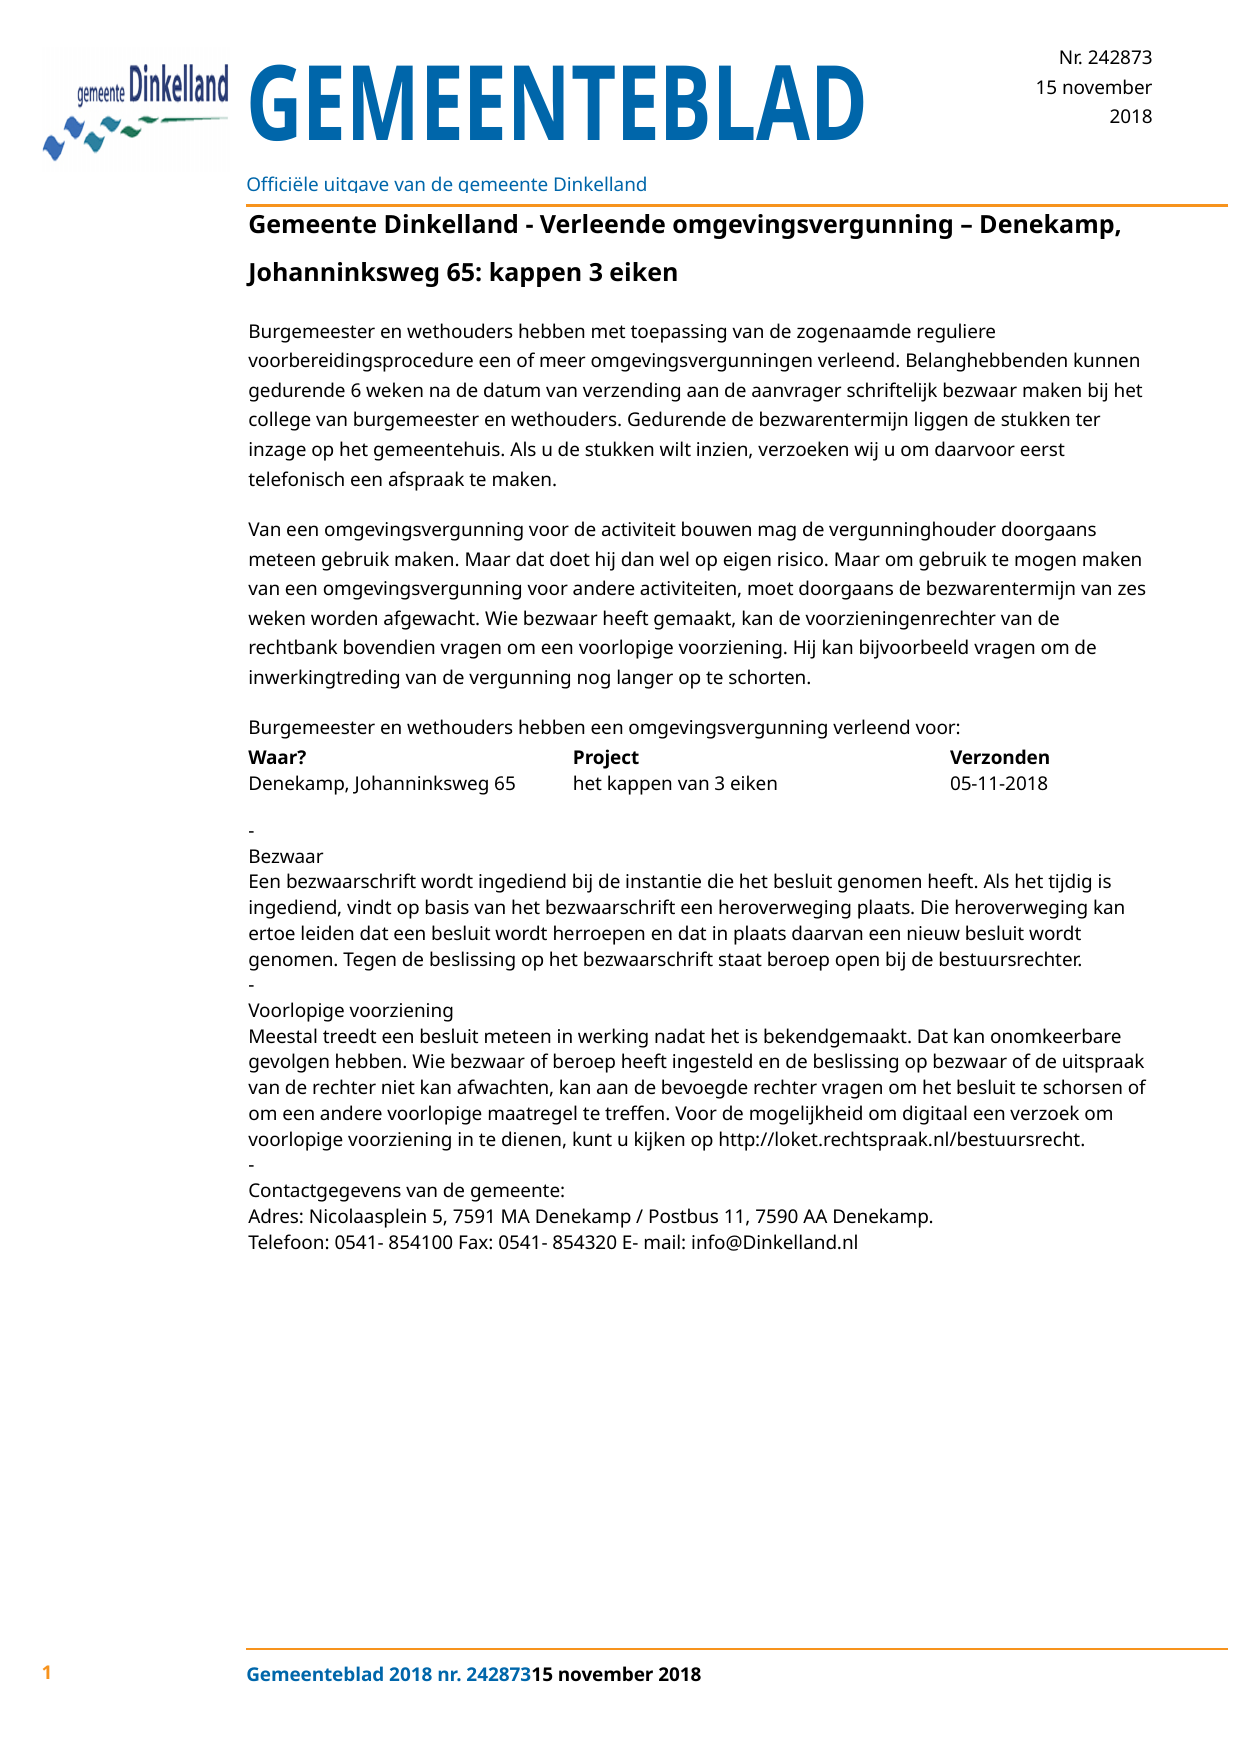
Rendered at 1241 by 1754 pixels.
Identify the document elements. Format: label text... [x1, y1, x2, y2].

table_cell 05-11-2018 [950, 770, 1152, 796]
table_cell Denekamp, Johanninksweg 65 [248, 770, 573, 796]
table_header Verzonden [950, 744, 1152, 770]
text Meestal treedt een besluit meteen in werking nadat het is bekendgemaakt. Dat kan onomkeerbare gevolgen hebben. Wie bezwaar of beroep heeft ingesteld en de beslissing op bezwaar of de uitspraak van de rechter niet kan afwachten, kan aan de bevoegde rechter vragen om het besluit te schorsen of om een andere voorlopige maatregel te treffen. Voor de mogelijkheid om digitaal een verzoek om voorlopige voorziening in te dienen, kunt u kijken op http://loket.rechtspraak.nl/bestuursrecht. [248, 1023, 1152, 1152]
text Adres: Nicolaasplein 5, 7591 MA Denekamp / Postbus 11, 7590 AA Denekamp. [248, 1203, 1152, 1229]
text Burgemeester en wethouders hebben met toepassing van de zogenaamde reguliere voorbereidingsprocedure een of meer omgevingsvergunningen verleend. Belanghebbenden kunnen gedurende 6 weken na de datum van verzending aan de aanvrager schriftelijk bezwaar maken bij het college van burgemeester en wethouders. Gedurende de bezwarentermijn liggen de stukken ter inzage op het gemeentehuis. Als u de stukken wilt inzien, verzoeken wij u om daarvoor eerst telefonisch een afspraak te maken. [248, 318, 1152, 492]
picture [41, 47, 231, 172]
text Voorlopige voorziening [248, 997, 1152, 1023]
text - [248, 1152, 1152, 1177]
text Gemeente Dinkelland - Verleende omgevingsvergunning – Denekamp, Johanninksweg 65: kappen 3 eiken [248, 207, 1152, 288]
text Burgemeester en wethouders hebben een omgevingsvergunning verleend voor: [248, 714, 1152, 740]
text Van een omgevingsvergunning voor de activiteit bouwen mag de vergunninghouder doorgaans meteen gebruik maken. Maar dat doet hij dan wel op eigen risico. Maar om gebruik te mogen maken van een omgevingsvergunning voor andere activiteiten, moet doorgaans de bezwarentermijn van zes weken worden afgewacht. Wie bezwaar heeft gemaakt, kan de voorzieningenrechter van de rechtbank bovendien vragen om een voorlopige voorziening. Hij kan bijvoorbeeld vragen om de inwerkingtreding van de vergunning nog langer op te schorten. [248, 516, 1152, 690]
text Telefoon: 0541- 854100 Fax: 0541- 854320 E- mail: info@Dinkelland.nl [248, 1229, 1152, 1254]
table_cell het kappen van 3 eiken [573, 770, 950, 796]
text - [248, 817, 1152, 843]
text Contactgegevens van de gemeente: [248, 1177, 1152, 1203]
table_header Project [573, 744, 950, 770]
text Een bezwaarschrift wordt ingediend bij de instantie die het besluit genomen heeft. Als het tijdig is ingediend, vindt op basis van het bezwaarschrift een heroverweging plaats. Die heroverweging kan ertoe leiden dat een besluit wordt herroepen en dat in plaats daarvan een nieuw besluit wordt genomen. Tegen de beslissing op het bezwaarschrift staat beroep open bij de bestuursrechter. [248, 869, 1152, 972]
table_header Waar? [248, 744, 573, 770]
text - [248, 972, 1152, 997]
text Bezwaar [248, 843, 1152, 869]
